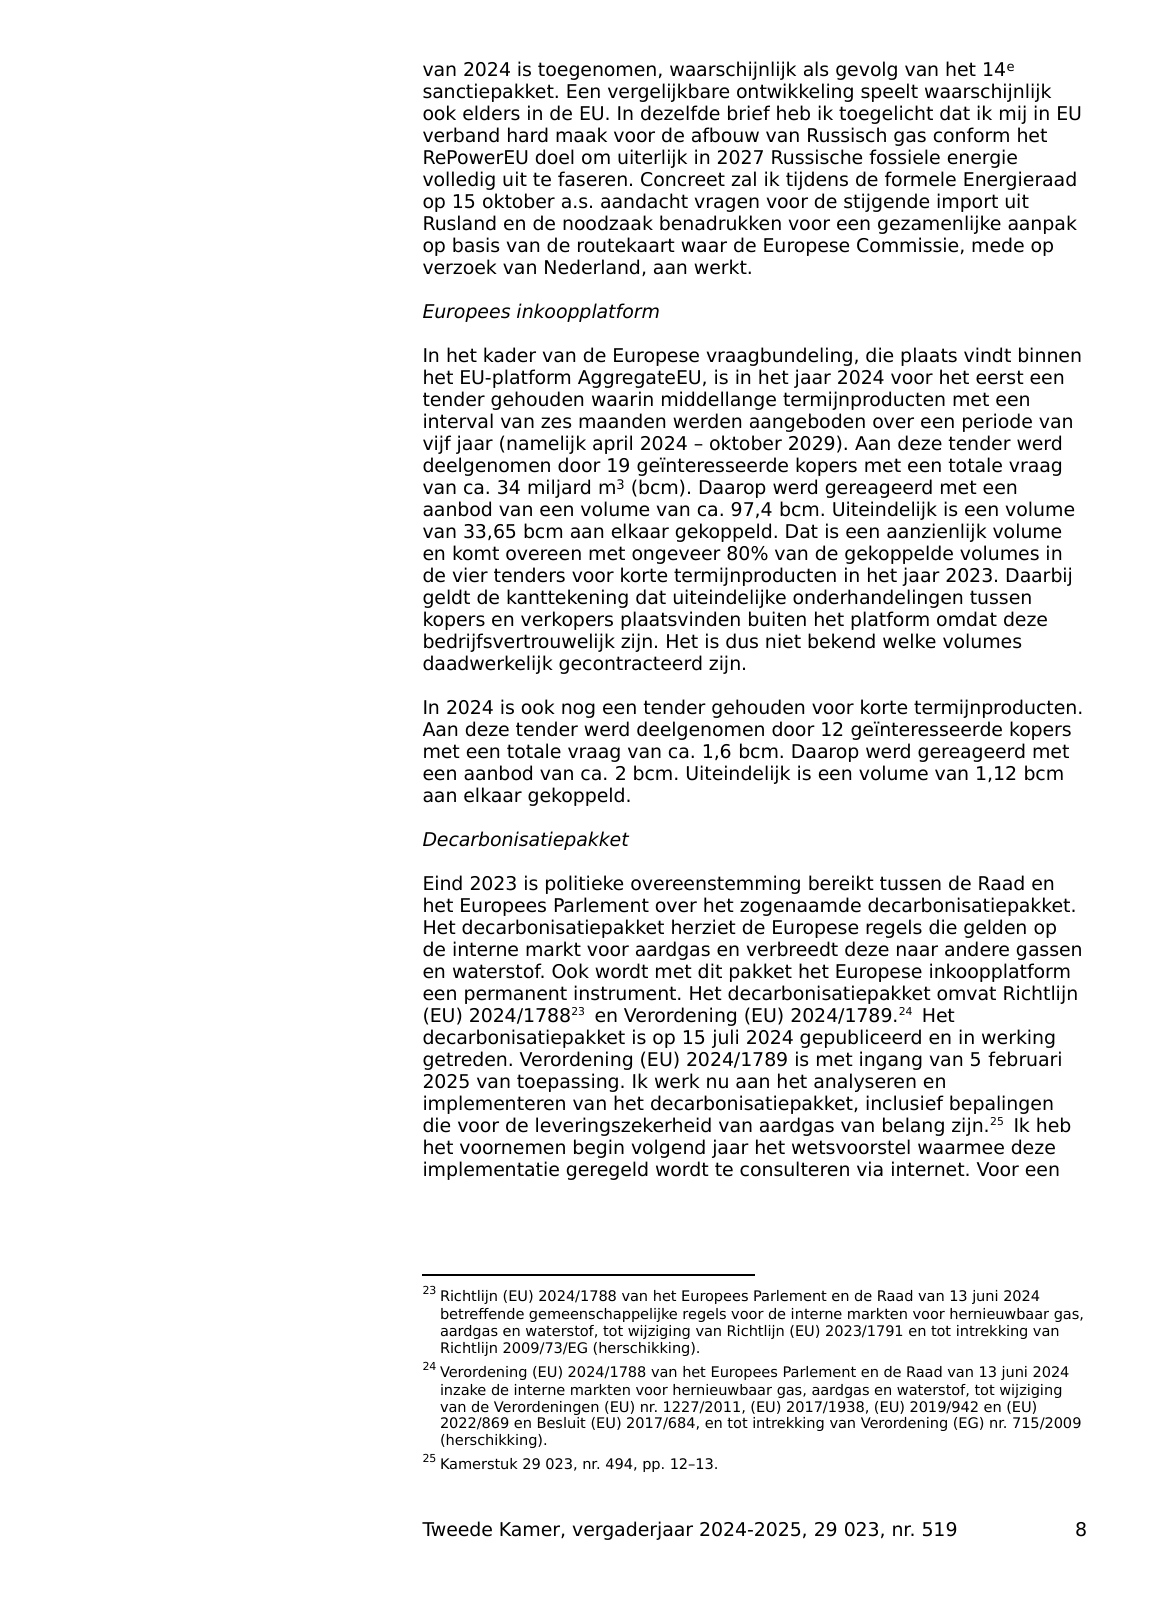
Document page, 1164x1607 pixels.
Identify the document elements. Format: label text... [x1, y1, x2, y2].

subtitle Europees inkoopplatform [422, 301, 1087, 323]
text Kamerstuk 29 023, nr. 494, pp. 12–13. [422, 1452, 1087, 1474]
text Eind 2023 is politieke overeenstemming bereikt tussen de Raad en het Europees Parlement over het zogenaamde decarbonisatiepakket. Het decarbonisatiepakket herziet de Europese regels die gelden op de interne markt voor aardgas en verbreedt deze naar andere gassen en waterstof. Ook wordt met dit pakket het Europese inkoopplatform een permanent instrument. Het decarbonisatiepakket omvat Richtlijn (EU) 2024/1788 en Verordening (EU) 2024/1789. Het decarbonisatiepakket is op 15 juli 2024 gepubliceerd en in werking getreden. Verordening (EU) 2024/1789 is met ingang van 5 februari 2025 van toepassing. Ik werk nu aan het analyseren en implementeren van het decarbonisatiepakket, inclusief bepalingen die voor de leveringszekerheid van aardgas van belang zijn. Ik heb het voornemen begin volgend jaar het wetsvoorstel waarmee deze implementatie geregeld wordt te consulteren via internet. Voor een [422, 873, 1087, 1181]
text In 2024 is ook nog een tender gehouden voor korte termijnproducten. Aan deze tender werd deelgenomen door 12 geïnteresseerde kopers met een totale vraag van ca. 1,6 bcm. Daarop werd gereageerd met een aanbod van ca. 2 bcm. Uiteindelijk is een volume van 1,12 bcm aan elkaar gekoppeld. [422, 697, 1087, 807]
text Richtlijn (EU) 2024/1788 van het Europees Parlement en de Raad van 13 juni 2024 betreffende gemeenschappelijke regels voor de interne markten voor hernieuwbaar gas, aardgas en waterstof, tot wijziging van Richtlijn (EU) 2023/1791 en tot intrekking van Richtlijn 2009/73/EG (herschikking). [422, 1284, 1087, 1357]
subtitle Decarbonisatiepakket [422, 829, 1087, 851]
text In het kader van de Europese vraagbundeling, die plaats vindt binnen het EU-platform AggregateEU, is in het jaar 2024 voor het eerst een tender gehouden waarin middellange termijnproducten met een interval van zes maanden werden aangeboden over een periode van vijf jaar (namelijk april 2024 – oktober 2029). Aan deze tender werd deelgenomen door 19 geïnteresseerde kopers met een totale vraag van ca. 34 miljard m3 (bcm). Daarop werd gereageerd met een aanbod van een volume van ca. 97,4 bcm. Uiteindelijk is een volume van 33,65 bcm aan elkaar gekoppeld. Dat is een aanzienlijk volume en komt overeen met ongeveer 80% van de gekoppelde volumes in de vier tenders voor korte termijnproducten in het jaar 2023. Daarbij geldt de kanttekening dat uiteindelijke onderhandelingen tussen kopers en verkopers plaatsvinden buiten het platform omdat deze bedrijfsvertrouwelijk zijn. Het is dus niet bekend welke volumes daadwerkelijk gecontracteerd zijn. [422, 345, 1087, 675]
text van 2024 is toegenomen, waarschijnlijk als gevolg van het 14e sanctiepakket. Een vergelijkbare ontwikkeling speelt waarschijnlijk ook elders in de EU. In dezelfde brief heb ik toegelicht dat ik mij in EU verband hard maak voor de afbouw van Russisch gas conform het RePowerEU doel om uiterlijk in 2027 Russische fossiele energie volledig uit te faseren. Concreet zal ik tijdens de formele Energieraad op 15 oktober a.s. aandacht vragen voor de stijgende import uit Rusland en de noodzaak benadrukken voor een gezamenlijke aanpak op basis van de routekaart waar de Europese Commissie, mede op verzoek van Nederland, aan werkt. [422, 59, 1087, 279]
text Verordening (EU) 2024/1788 van het Europees Parlement en de Raad van 13 juni 2024 inzake de interne markten voor hernieuwbaar gas, aardgas en waterstof, tot wijziging van de Verordeningen (EU) nr. 1227/2011, (EU) 2017/1938, (EU) 2019/942 en (EU) 2022/869 en Besluit (EU) 2017/684, en tot intrekking van Verordening (EG) nr. 715/2009 (herschikking). [422, 1360, 1087, 1449]
